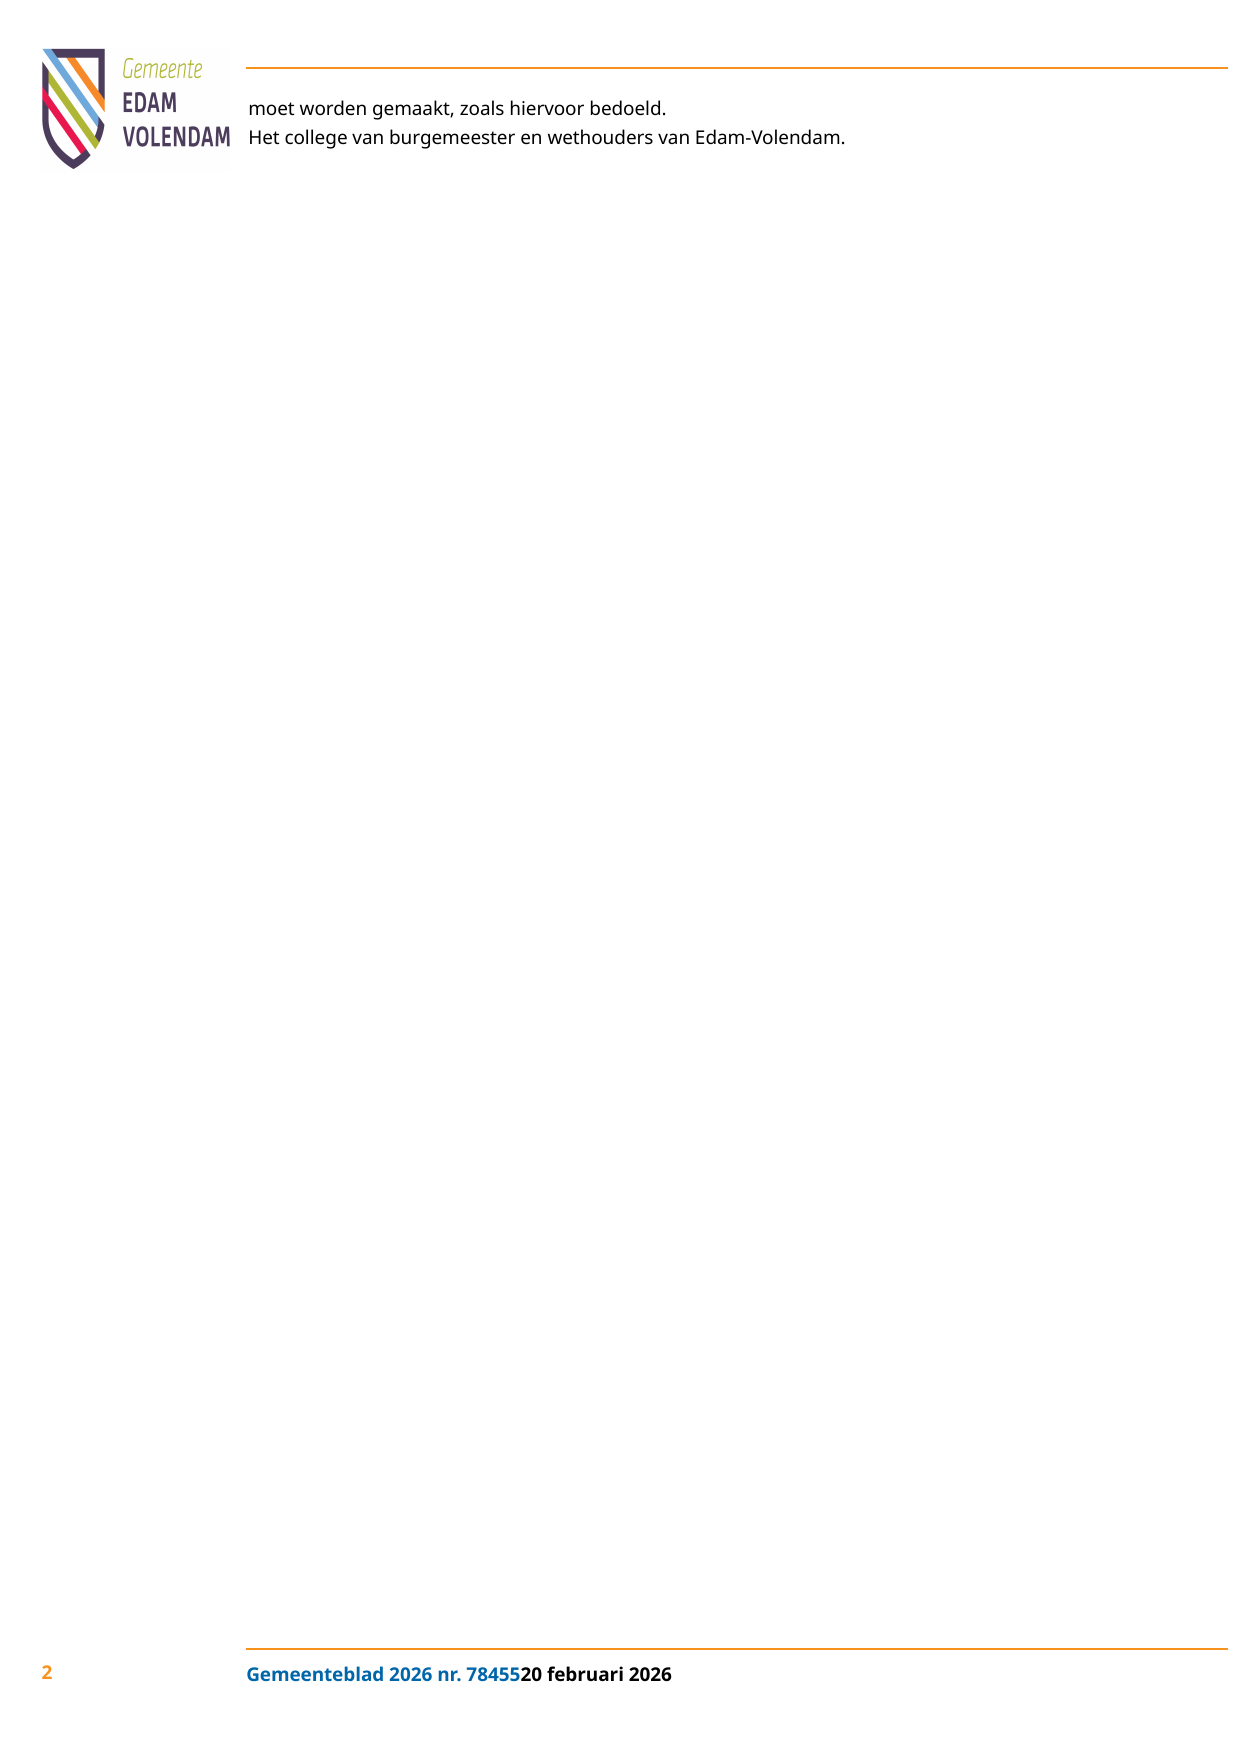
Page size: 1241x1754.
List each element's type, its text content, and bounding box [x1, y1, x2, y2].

text moet worden gemaakt, zoals hiervoor bedoeld. [248, 95, 1152, 121]
text Het college van burgemeester en wethouders van Edam-Volendam. [248, 124, 1152, 150]
picture [41, 47, 231, 172]
